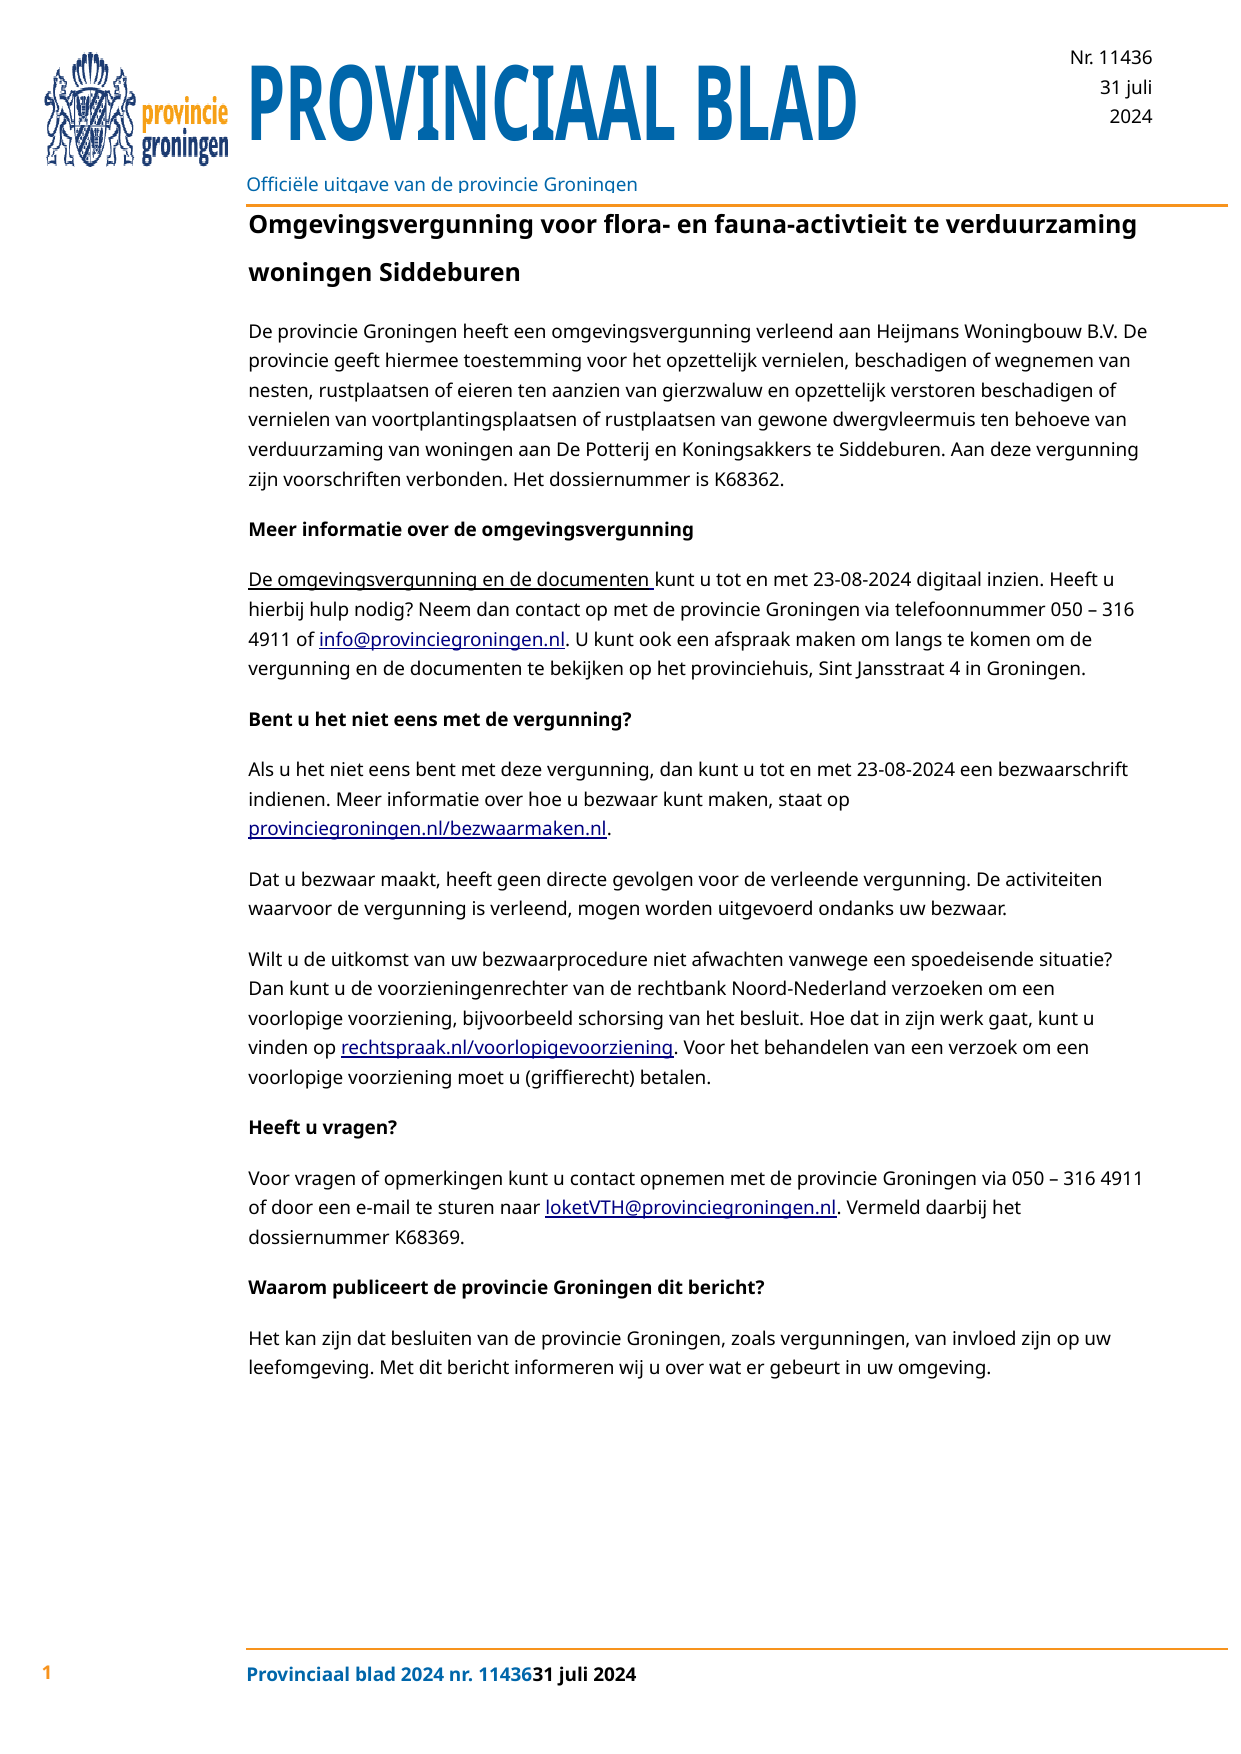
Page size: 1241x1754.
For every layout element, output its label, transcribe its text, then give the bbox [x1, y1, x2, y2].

text Dat u bezwaar maakt, heeft geen directe gevolgen voor de verleende vergunning. De activiteiten waarvoor de vergunning is verleend, mogen worden uitgevoerd ondanks uw bezwaar. [248, 866, 1152, 921]
picture [41, 47, 231, 172]
text Omgevingsvergunning voor flora- en fauna-activtieit te verduurzaming woningen Siddeburen [248, 207, 1152, 288]
text Heeft u vragen? [248, 1114, 1152, 1140]
text Waarom publiceert de provincie Groningen dit bericht? [248, 1274, 1152, 1300]
text Meer informatie over de omgevingsvergunning [248, 516, 1152, 542]
text De omgevingsvergunning en de documenten kunt u tot en met 23-08-2024 digitaal inzien. Heeft u hierbij hulp nodig? Neem dan contact op met de provincie Groningen via telefoonnummer 050 – 316 4911 of info@provinciegroningen.nl. U kunt ook een afspraak maken om langs te komen om de vergunning en de documenten te bekijken op het provinciehuis, Sint Jansstraat 4 in Groningen. [248, 567, 1152, 681]
text Als u het niet eens bent met deze vergunning, dan kunt u tot en met 23-08-2024 een bezwaarschrift indienen. Meer informatie over hoe u bezwaar kunt maken, staat op provinciegroningen.nl/bezwaarmaken.nl. [248, 756, 1152, 841]
text Het kan zijn dat besluiten van de provincie Groningen, zoals vergunningen, van invloed zijn op uw leefomgeving. Met dit bericht informeren wij u over wat er gebeurt in uw omgeving. [248, 1325, 1152, 1380]
text De provincie Groningen heeft een omgevingsvergunning verleend aan Heijmans Woningbouw B.V. De provincie geeft hiermee toestemming voor het opzettelijk vernielen, beschadigen of wegnemen van nesten, rustplaatsen of eieren ten aanzien van gierzwaluw en opzettelijk verstoren beschadigen of vernielen van voortplantingsplaatsen of rustplaatsen van gewone dwergvleermuis ten behoeve van verduurzaming van woningen aan De Potterij en Koningsakkers te Siddeburen. Aan deze vergunning zijn voorschriften verbonden. Het dossiernummer is K68362. [248, 318, 1152, 492]
text Voor vragen of opmerkingen kunt u contact opnemen met de provincie Groningen via 050 – 316 4911 of door een e-mail te sturen naar loketVTH@provinciegroningen.nl. Vermeld daarbij het dossiernummer K68369. [248, 1165, 1152, 1250]
text Bent u het niet eens met de vergunning? [248, 706, 1152, 732]
text Wilt u de uitkomst van uw bezwaarprocedure niet afwachten vanwege een spoedeisende situatie? Dan kunt u de voorzieningenrechter van de rechtbank Noord-Nederland verzoeken om een voorlopige voorziening, bijvoorbeeld schorsing van het besluit. Hoe dat in zijn werk gaat, kunt u vinden op rechtspraak.nl/voorlopigevoorziening. Voor het behandelen van een verzoek om een voorlopige voorziening moet u (griffierecht) betalen. [248, 946, 1152, 1090]
